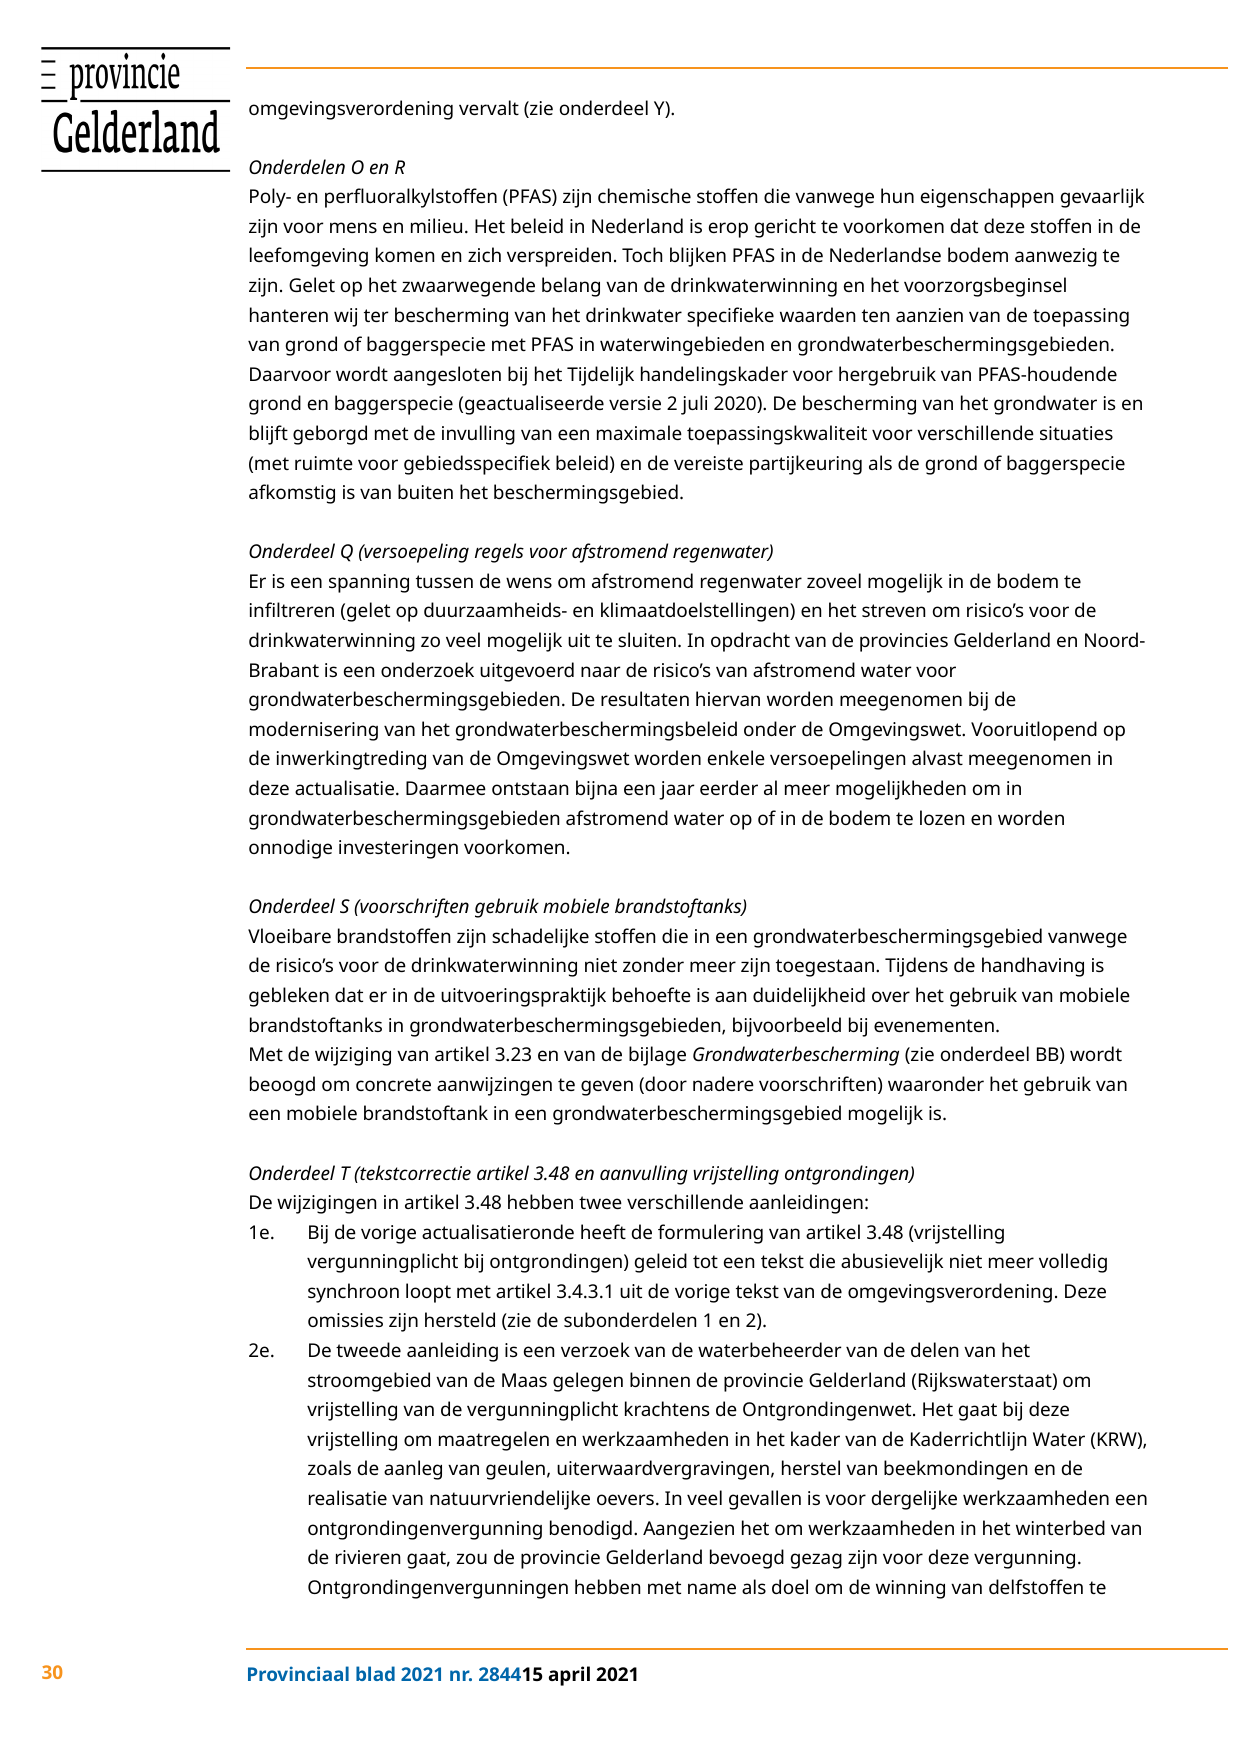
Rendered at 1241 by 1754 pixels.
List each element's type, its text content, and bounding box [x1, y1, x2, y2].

list Bij de vorige actualisatieronde heeft de formulering van artikel 3.48 (vrijstelling vergunningplicht bij ontgrondingen) geleid tot een tekst die abusievelijk niet meer volledig synchroon loopt met artikel 3.4.3.1 uit de vorige tekst van de omgevingsverordening. Deze omissies zijn hersteld (zie de subonderdelen 1 en 2). [248, 1219, 1152, 1333]
text omgevingsverordening vervalt (zie onderdeel Y). [248, 95, 1152, 121]
text Er is een spanning tussen de wens om afstromend regenwater zoveel mogelijk in de bodem te infiltreren (gelet op duurzaamheids- en klimaatdoelstellingen) en het streven om risico’s voor de drinkwaterwinning zo veel mogelijk uit te sluiten. In opdracht van de provincies Gelderland en Noord-Brabant is een onderzoek uitgevoerd naar de risico’s van afstromend water voor grondwaterbeschermingsgebieden. De resultaten hiervan worden meegenomen bij de modernisering van het grondwaterbeschermingsbeleid onder de Omgevingswet. Vooruitlopend op de inwerkingtreding van de Omgevingswet worden enkele versoepelingen alvast meegenomen in deze actualisatie. Daarmee ontstaan bijna een jaar eerder al meer mogelijkheden om in grondwaterbeschermingsgebieden afstromend water op of in de bodem te lozen en worden onnodige investeringen voorkomen. [248, 568, 1152, 860]
picture [41, 47, 231, 172]
text Vloeibare brandstoffen zijn schadelijke stoffen die in een grondwaterbeschermingsgebied vanwege de risico’s voor de drinkwaterwinning niet zonder meer zijn toegestaan. Tijdens de handhaving is gebleken dat er in de uitvoeringspraktijk behoefte is aan duidelijkheid over het gebruik van mobiele brandstoftanks in grondwaterbeschermingsgebieden, bijvoorbeeld bij evenementen. [248, 923, 1152, 1038]
text Onderdeel T (tekstcorrectie artikel 3.48 en aanvulling vrijstelling ontgrondingen) [248, 1160, 1152, 1186]
list De tweede aanleiding is een verzoek van de waterbeheerder van de delen van het stroomgebied van de Maas gelegen binnen de provincie Gelderland (Rijkswaterstaat) om vrijstelling van de vergunningplicht krachtens de Ontgrondingenwet. Het gaat bij deze vrijstelling om maatregelen en werkzaamheden in het kader van de Kaderrichtlijn Water (KRW), zoals de aanleg van geulen, uiterwaardvergravingen, herstel van beekmondingen en de realisatie van natuurvriendelijke oevers. In veel gevallen is voor dergelijke werkzaamheden een ontgrondingenvergunning benodigd. Aangezien het om werkzaamheden in het winterbed van de rivieren gaat, zou de provincie Gelderland bevoegd gezag zijn voor deze vergunning. Ontgrondingenvergunningen hebben met name als doel om de winning van delfstoffen te [248, 1337, 1152, 1600]
text Onderdelen O en R [248, 154, 1152, 180]
text De wijzigingen in artikel 3.48 hebben twee verschillende aanleidingen: [248, 1189, 1152, 1215]
text Met de wijziging van artikel 3.23 en van de bijlage Grondwaterbescherming (zie onderdeel BB) wordt beoogd om concrete aanwijzingen te geven (door nadere voorschriften) waaronder het gebruik van een mobiele brandstoftank in een grondwaterbeschermingsgebied mogelijk is. [248, 1041, 1152, 1126]
text Onderdeel Q (versoepeling regels voor afstromend regenwater) [248, 538, 1152, 564]
text Onderdeel S (voorschriften gebruik mobiele brandstoftanks) [248, 893, 1152, 919]
text Poly- en perfluoralkylstoffen (PFAS) zijn chemische stoffen die vanwege hun eigenschappen gevaarlijk zijn voor mens en milieu. Het beleid in Nederland is erop gericht te voorkomen dat deze stoffen in de leefomgeving komen en zich verspreiden. Toch blijken PFAS in de Nederlandse bodem aanwezig te zijn. Gelet op het zwaarwegende belang van de drinkwaterwinning en het voorzorgsbeginsel hanteren wij ter bescherming van het drinkwater specifieke waarden ten aanzien van de toepassing van grond of baggerspecie met PFAS in waterwingebieden en grondwaterbeschermingsgebieden. Daarvoor wordt aangesloten bij het Tijdelijk handelingskader voor hergebruik van PFAS-houdende grond en baggerspecie (geactualiseerde versie 2 juli 2020). De bescherming van het grondwater is en blijft geborgd met de invulling van een maximale toepassingskwaliteit voor verschillende situaties (met ruimte voor gebiedsspecifiek beleid) en de vereiste partijkeuring als de grond of baggerspecie afkomstig is van buiten het beschermingsgebied. [248, 183, 1152, 505]
